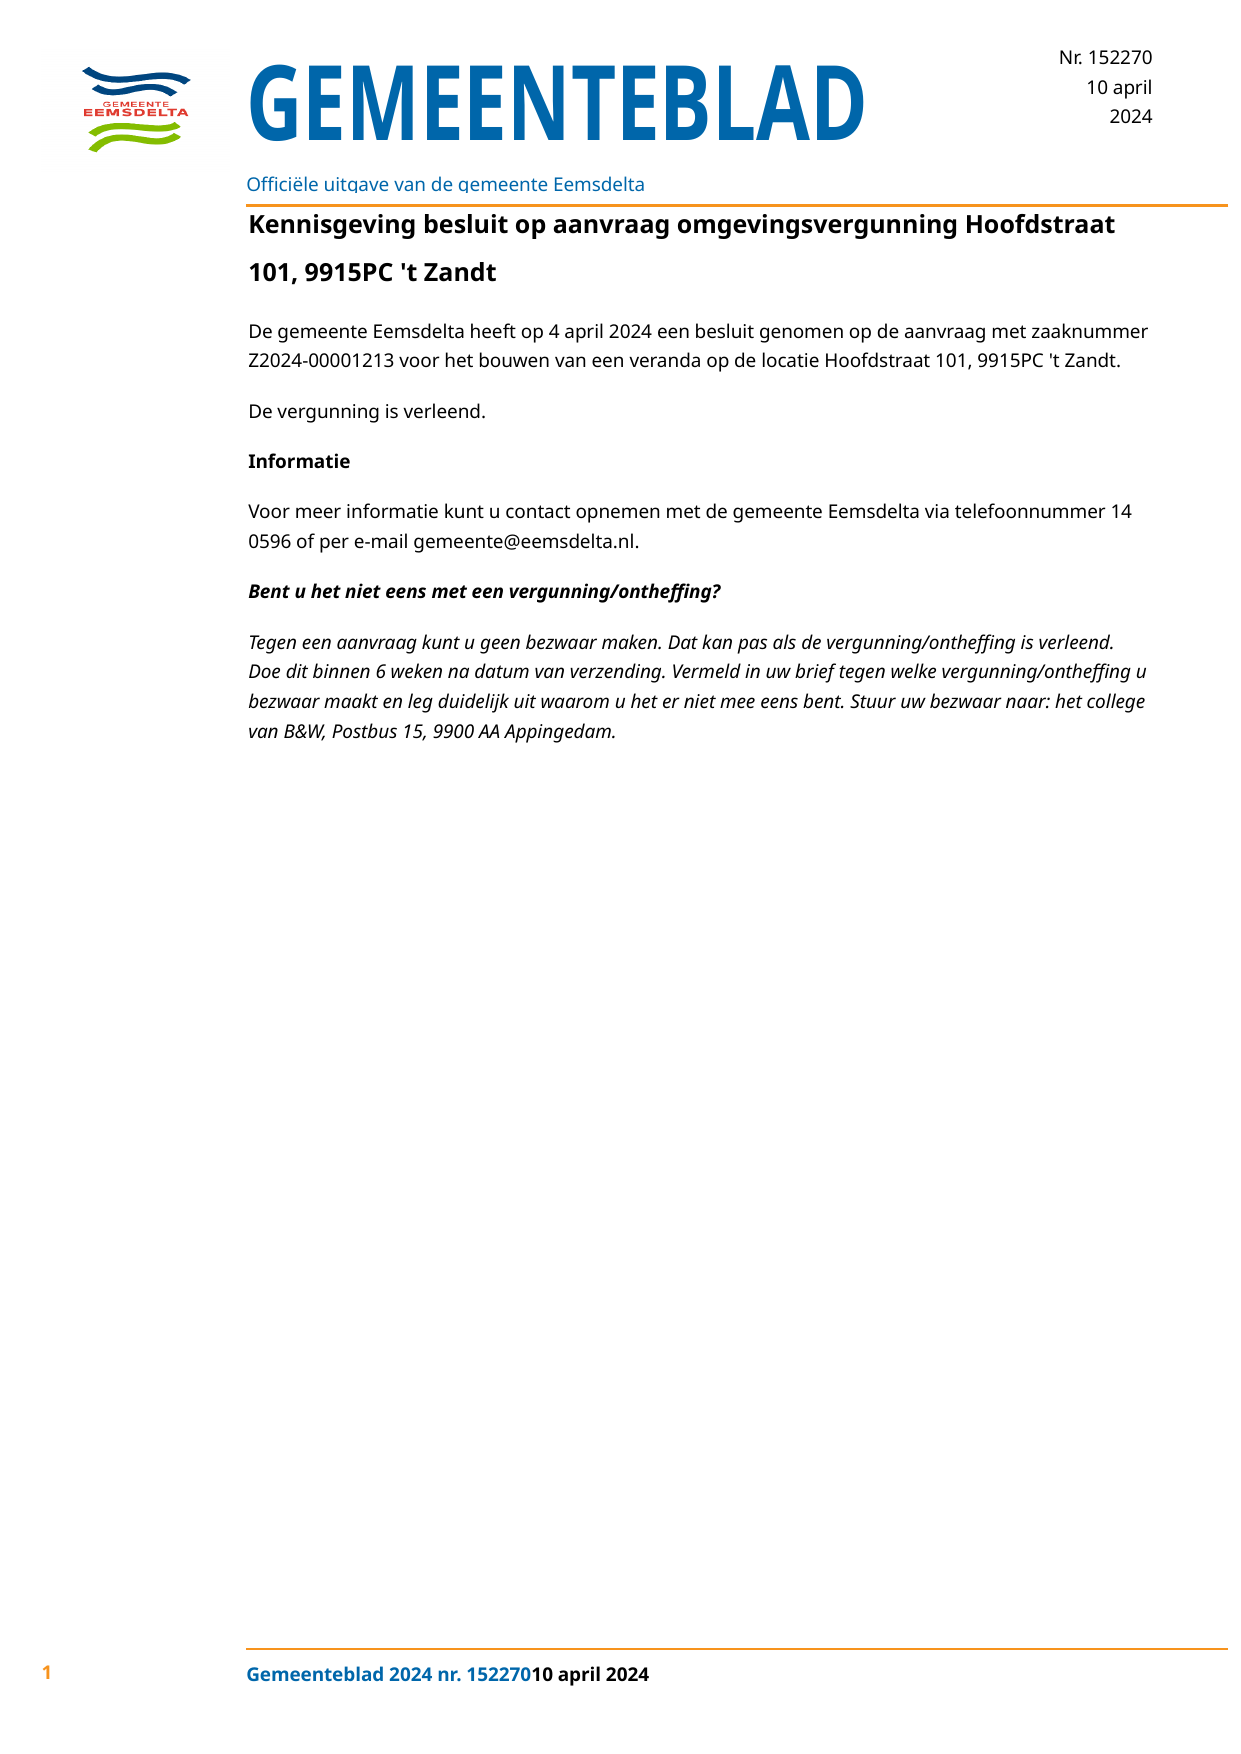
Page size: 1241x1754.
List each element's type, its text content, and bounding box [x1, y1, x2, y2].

text Kennisgeving besluit op aanvraag omgevingsvergunning Hoofdstraat 101, 9915PC 't Zandt [248, 207, 1152, 288]
text De vergunning is verleend. [248, 398, 1152, 424]
text Bent u het niet eens met een vergunning/ontheffing? [248, 579, 1152, 604]
text Tegen een aanvraag kunt u geen bezwaar maken. Dat kan pas als de vergunning/ontheffing is verleend. Doe dit binnen 6 weken na datum van verzending. Vermeld in uw brief tegen welke vergunning/ontheffing u bezwaar maakt en leg duidelijk uit waarom u het er niet mee eens bent. Stuur uw bezwaar naar: het college van B&W, Postbus 15, 9900 AA Appingedam. [248, 629, 1152, 744]
text Informatie [248, 448, 1152, 474]
picture [41, 47, 231, 172]
text De gemeente Eemsdelta heeft op 4 april 2024 een besluit genomen op de aanvraag met zaaknummer Z2024-00001213 voor het bouwen van een veranda op de locatie Hoofdstraat 101, 9915PC 't Zandt. [248, 318, 1152, 373]
text Voor meer informatie kunt u contact opnemen met de gemeente Eemsdelta via telefoonnummer 14 0596 of per e-mail gemeente@eemsdelta.nl. [248, 499, 1152, 554]
